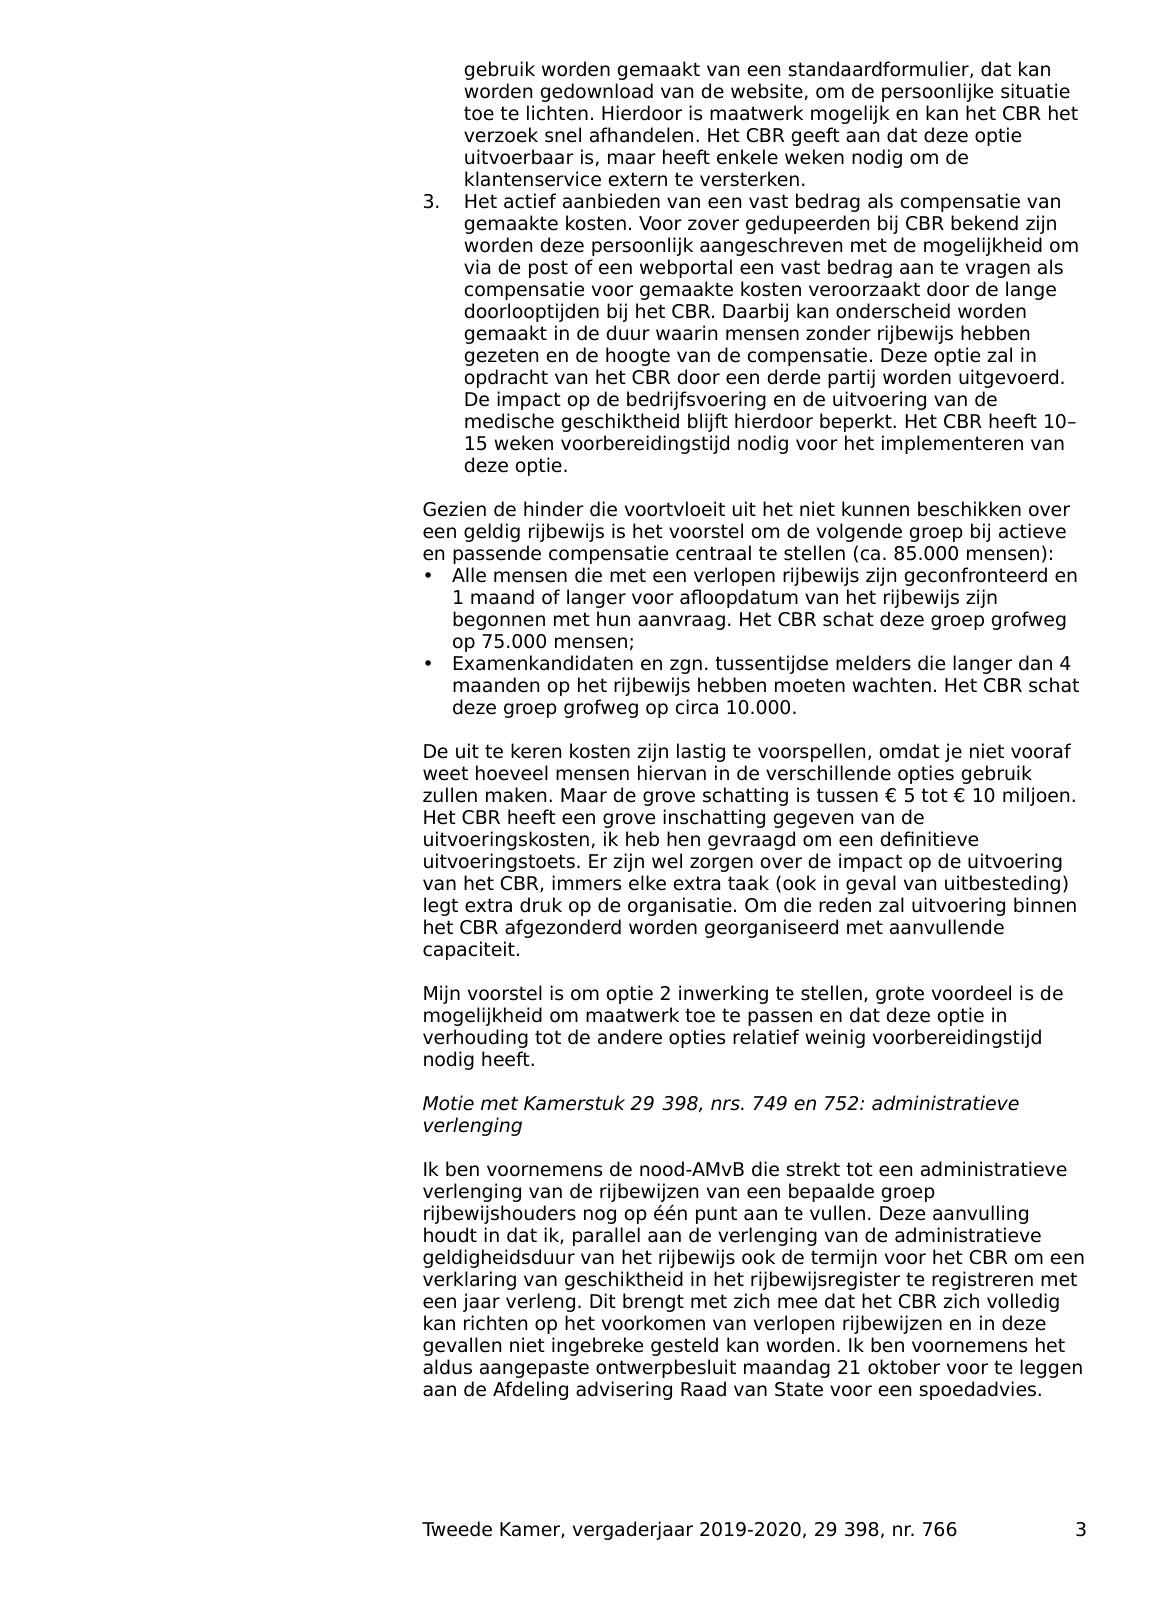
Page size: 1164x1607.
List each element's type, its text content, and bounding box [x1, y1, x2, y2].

text Ik ben voornemens de nood-AMvB die strekt tot een administratieve verlenging van de rijbewijzen van een bepaalde groep rijbewijshouders nog op één punt aan te vullen. Deze aanvulling houdt in dat ik, parallel aan de verlenging van de administratieve geldigheidsduur van het rijbewijs ook de termijn voor het CBR om een verklaring van geschiktheid in het rijbewijsregister te registreren met een jaar verleng. Dit brengt met zich mee dat het CBR zich volledig kan richten op het voorkomen van verlopen rijbewijzen en in deze gevallen niet ingebreke gesteld kan worden. Ik ben voornemens het aldus aangepaste ontwerpbesluit maandag 21 oktober voor te leggen aan de Afdeling advisering Raad van State voor een spoedadvies. [422, 1159, 1087, 1401]
text Gezien de hinder die voortvloeit uit het niet kunnen beschikken over een geldig rijbewijs is het voorstel om de volgende groep bij actieve en passende compensatie centraal te stellen (ca. 85.000 mensen): [422, 499, 1087, 565]
text gebruik worden gemaakt van een standaardformulier, dat kan worden gedownload van de website, om de persoonlijke situatie toe te lichten. Hierdoor is maatwerk mogelijk en kan het CBR het verzoek snel afhandelen. Het CBR geeft aan dat deze optie uitvoerbaar is, maar heeft enkele weken nodig om de klantenservice extern te versterken. [422, 59, 1087, 191]
text 3. Het actief aanbieden van een vast bedrag als compensatie van gemaakte kosten. Voor zover gedupeerden bij CBR bekend zijn worden deze persoonlijk aangeschreven met de mogelijkheid om via de post of een webportal een vast bedrag aan te vragen als compensatie voor gemaakte kosten veroorzaakt door de lange doorlooptijden bij het CBR. Daarbij kan onderscheid worden gemaakt in de duur waarin mensen zonder rijbewijs hebben gezeten en de hoogte van de compensatie. Deze optie zal in opdracht van het CBR door een derde partij worden uitgevoerd. De impact op de bedrijfsvoering en de uitvoering van de medische geschiktheid blijft hierdoor beperkt. Het CBR heeft 10–15 weken voorbereidingstijd nodig voor het implementeren van deze optie. [422, 191, 1087, 477]
text • Alle mensen die met een verlopen rijbewijs zijn geconfronteerd en 1 maand of langer voor afloopdatum van het rijbewijs zijn begonnen met hun aanvraag. Het CBR schat deze groep grofweg op 75.000 mensen; [422, 565, 1087, 653]
subtitle Motie met Kamerstuk 29 398, nrs. 749 en 752: administratieve verlenging [422, 1093, 1087, 1137]
text • Examenkandidaten en zgn. tussentijdse melders die langer dan 4 maanden op het rijbewijs hebben moeten wachten. Het CBR schat deze groep grofweg op circa 10.000. [422, 653, 1087, 719]
text De uit te keren kosten zijn lastig te voorspellen, omdat je niet vooraf weet hoeveel mensen hiervan in de verschillende opties gebruik zullen maken. Maar de grove schatting is tussen € 5 tot € 10 miljoen. Het CBR heeft een grove inschatting gegeven van de uitvoeringskosten, ik heb hen gevraagd om een definitieve uitvoeringstoets. Er zijn wel zorgen over de impact op de uitvoering van het CBR, immers elke extra taak (ook in geval van uitbesteding) legt extra druk op de organisatie. Om die reden zal uitvoering binnen het CBR afgezonderd worden georganiseerd met aanvullende capaciteit. [422, 741, 1087, 961]
text Mijn voorstel is om optie 2 inwerking te stellen, grote voordeel is de mogelijkheid om maatwerk toe te passen en dat deze optie in verhouding tot de andere opties relatief weinig voorbereidingstijd nodig heeft. [422, 983, 1087, 1071]
